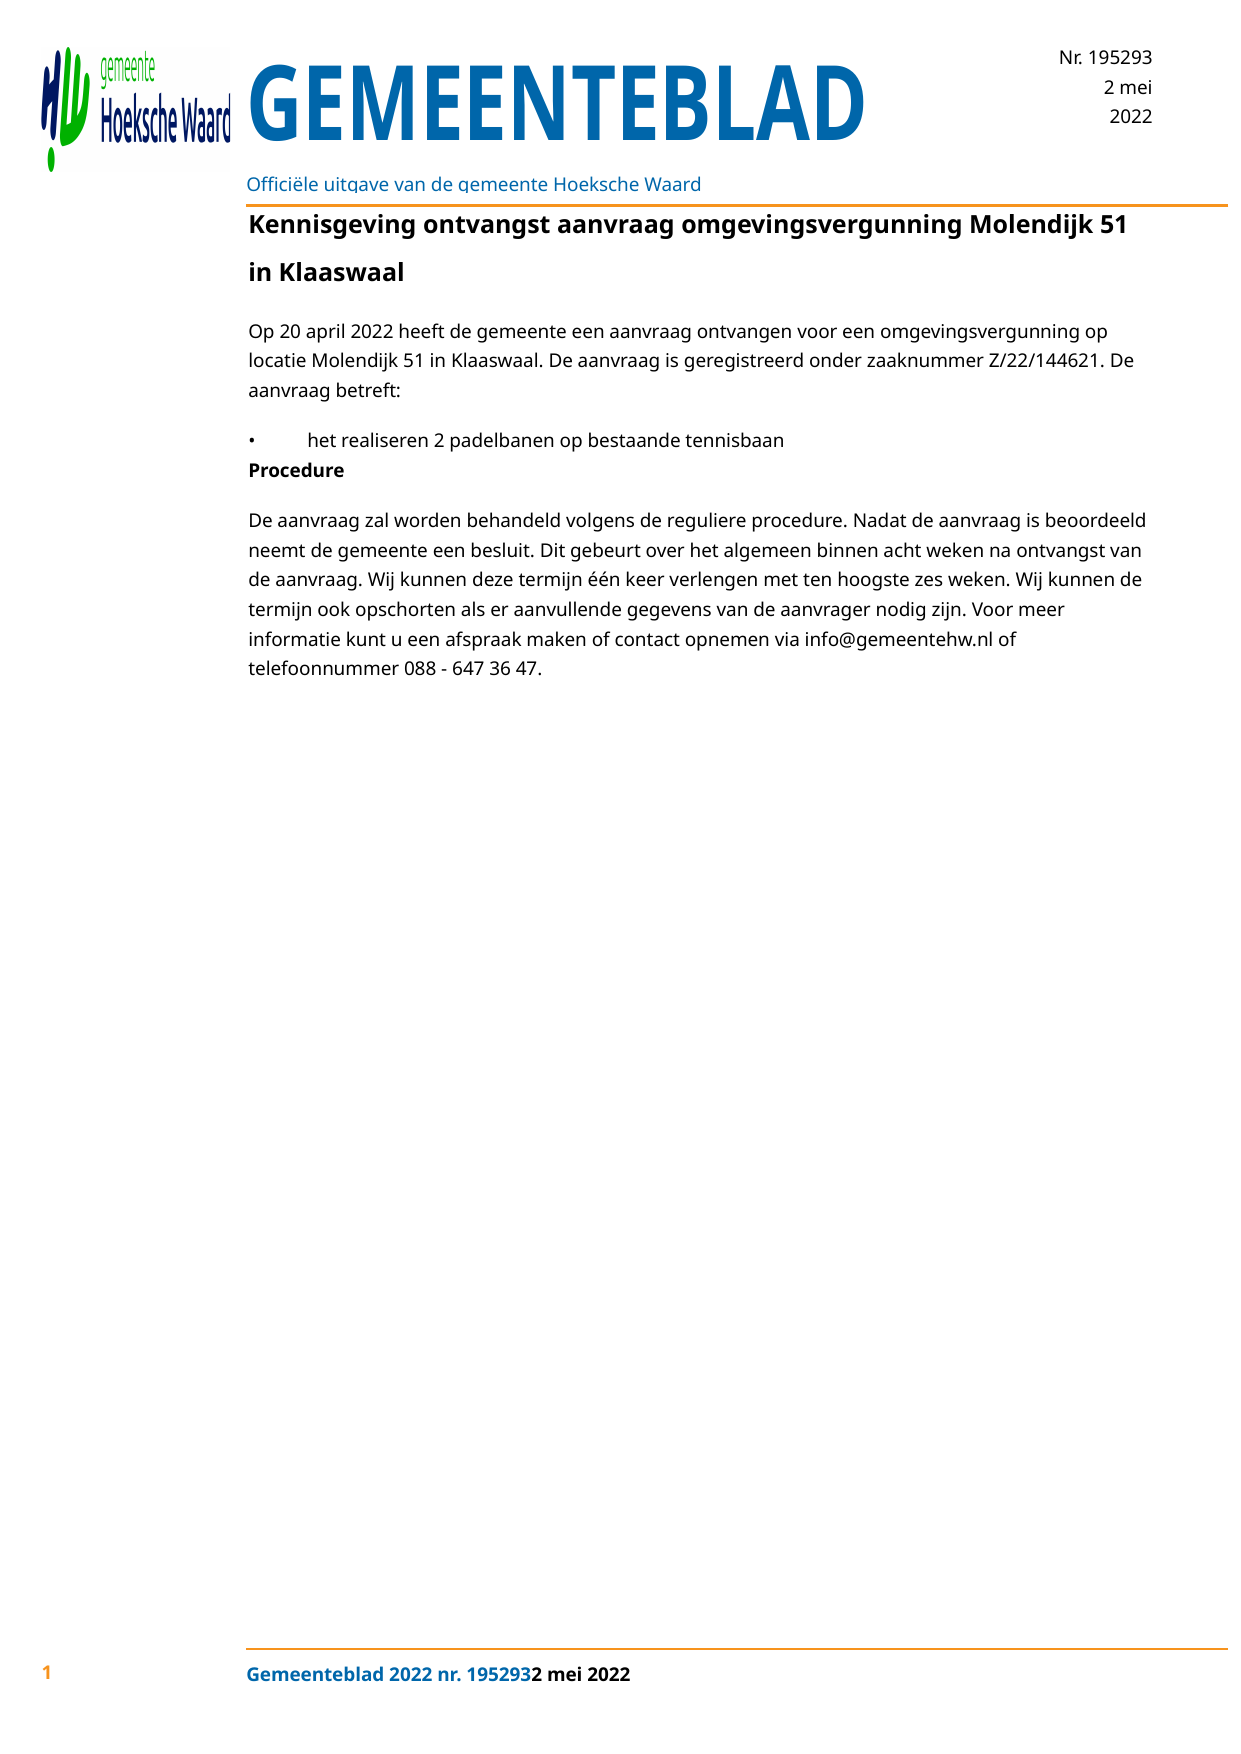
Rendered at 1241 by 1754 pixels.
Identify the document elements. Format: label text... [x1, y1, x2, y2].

text Procedure [248, 457, 1152, 483]
text Op 20 april 2022 heeft de gemeente een aanvraag ontvangen voor een omgevingsvergunning op locatie Molendijk 51 in Klaaswaal. De aanvraag is geregistreerd onder zaaknummer Z/22/144621. De aanvraag betreft: [248, 318, 1152, 403]
picture [41, 47, 231, 172]
text De aanvraag zal worden behandeld volgens de reguliere procedure. Nadat de aanvraag is beoordeeld neemt de gemeente een besluit. Dit gebeurt over het algemeen binnen acht weken na ontvangst van de aanvraag. Wij kunnen deze termijn één keer verlengen met ten hoogste zes weken. Wij kunnen de termijn ook opschorten als er aanvullende gegevens van de aanvrager nodig zijn. Voor meer informatie kunt u een afspraak maken of contact opnemen via info@gemeentehw.nl of telefoonnummer 088 - 647 36 47. [248, 507, 1152, 681]
list het realiseren 2 padelbanen op bestaande tennisbaan [248, 427, 1152, 453]
text Kennisgeving ontvangst aanvraag omgevingsvergunning Molendijk 51 in Klaaswaal [248, 207, 1152, 288]
